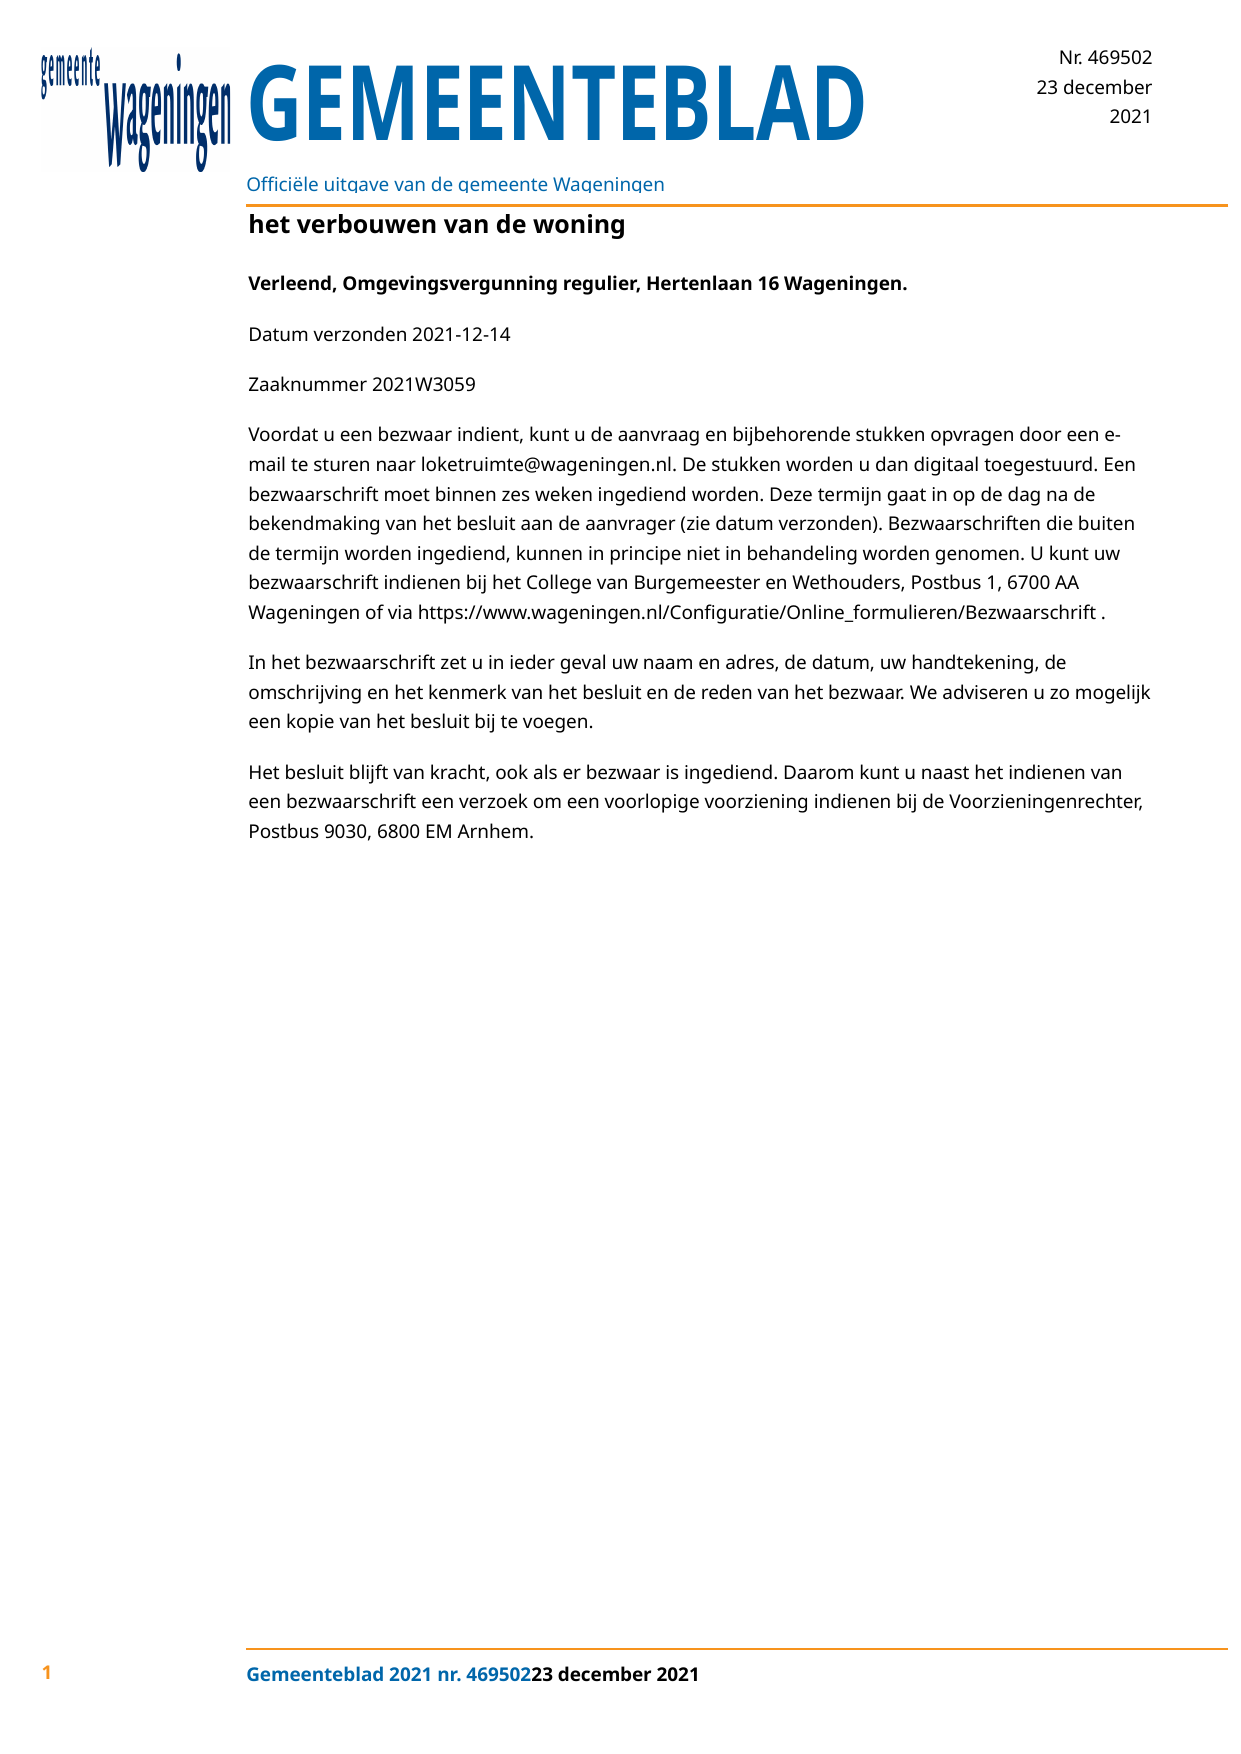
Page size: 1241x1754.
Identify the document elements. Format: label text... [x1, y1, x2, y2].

text Zaaknummer 2021W3059 [248, 371, 1152, 397]
picture [41, 47, 231, 172]
text het verbouwen van de woning [248, 207, 1152, 241]
text Verleend, Omgevingsvergunning regulier, Hertenlaan 16 Wageningen. [248, 270, 1152, 296]
text Voordat u een bezwaar indient, kunt u de aanvraag en bijbehorende stukken opvragen door een e-mail te sturen naar loketruimte@wageningen.nl. De stukken worden u dan digitaal toegestuurd. Een bezwaarschrift moet binnen zes weken ingediend worden. Deze termijn gaat in op de dag na de bekendmaking van het besluit aan de aanvrager (zie datum verzonden). Bezwaarschriften die buiten de termijn worden ingediend, kunnen in principe niet in behandeling worden genomen. U kunt uw bezwaarschrift indienen bij het College van Burgemeester en Wethouders, Postbus 1, 6700 AA Wageningen of via https://www.wageningen.nl/Configuratie/Online_formulieren/Bezwaarschrift . [248, 422, 1152, 625]
text In het bezwaarschrift zet u in ieder geval uw naam en adres, de datum, uw handtekening, de omschrijving en het kenmerk van het besluit en de reden van het bezwaar. We adviseren u zo mogelijk een kopie van het besluit bij te voegen. [248, 649, 1152, 734]
text Het besluit blijft van kracht, ook als er bezwaar is ingediend. Daarom kunt u naast het indienen van een bezwaarschrift een verzoek om een voorlopige voorziening indienen bij de Voorzieningenrechter, Postbus 9030, 6800 EM Arnhem. [248, 759, 1152, 844]
text Datum verzonden 2021-12-14 [248, 321, 1152, 346]
